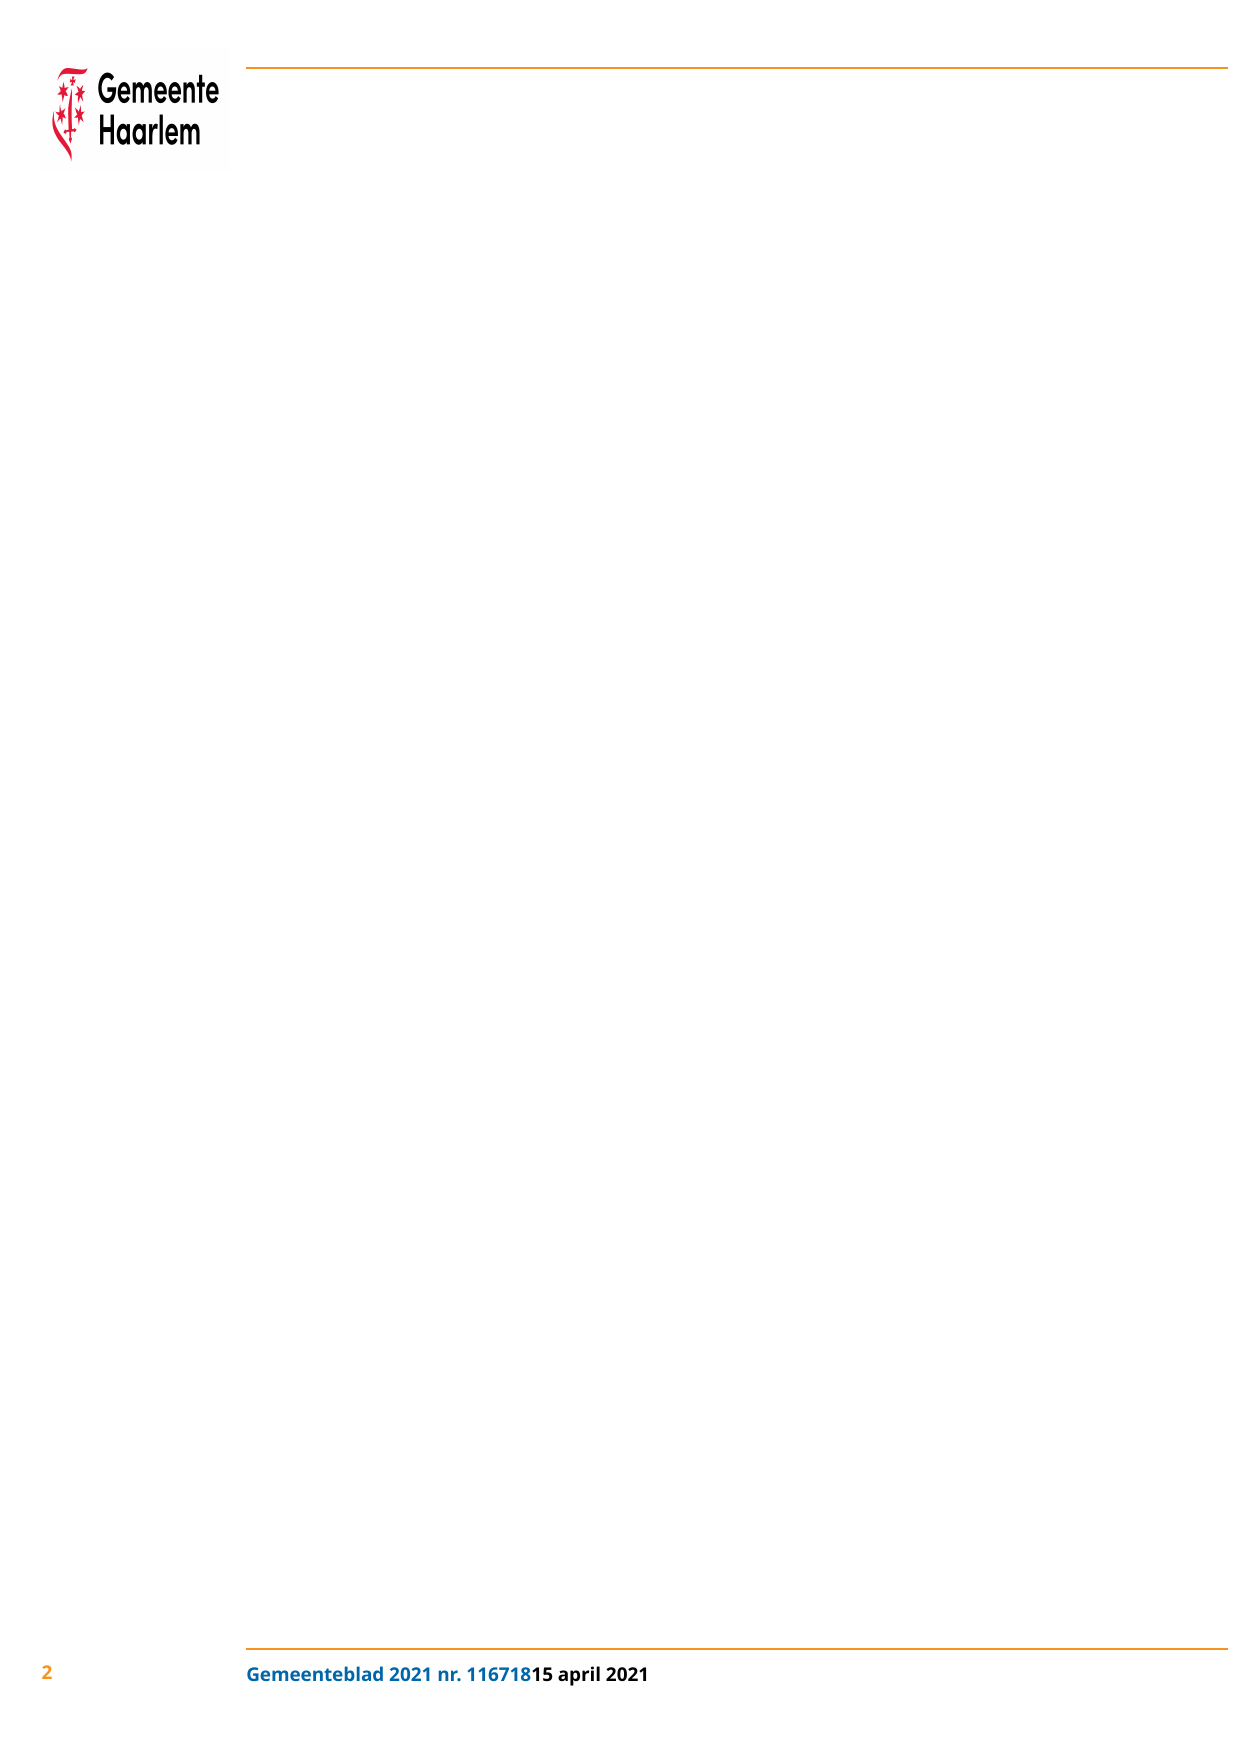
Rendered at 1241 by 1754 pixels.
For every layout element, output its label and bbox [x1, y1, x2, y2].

picture [41, 47, 231, 172]
